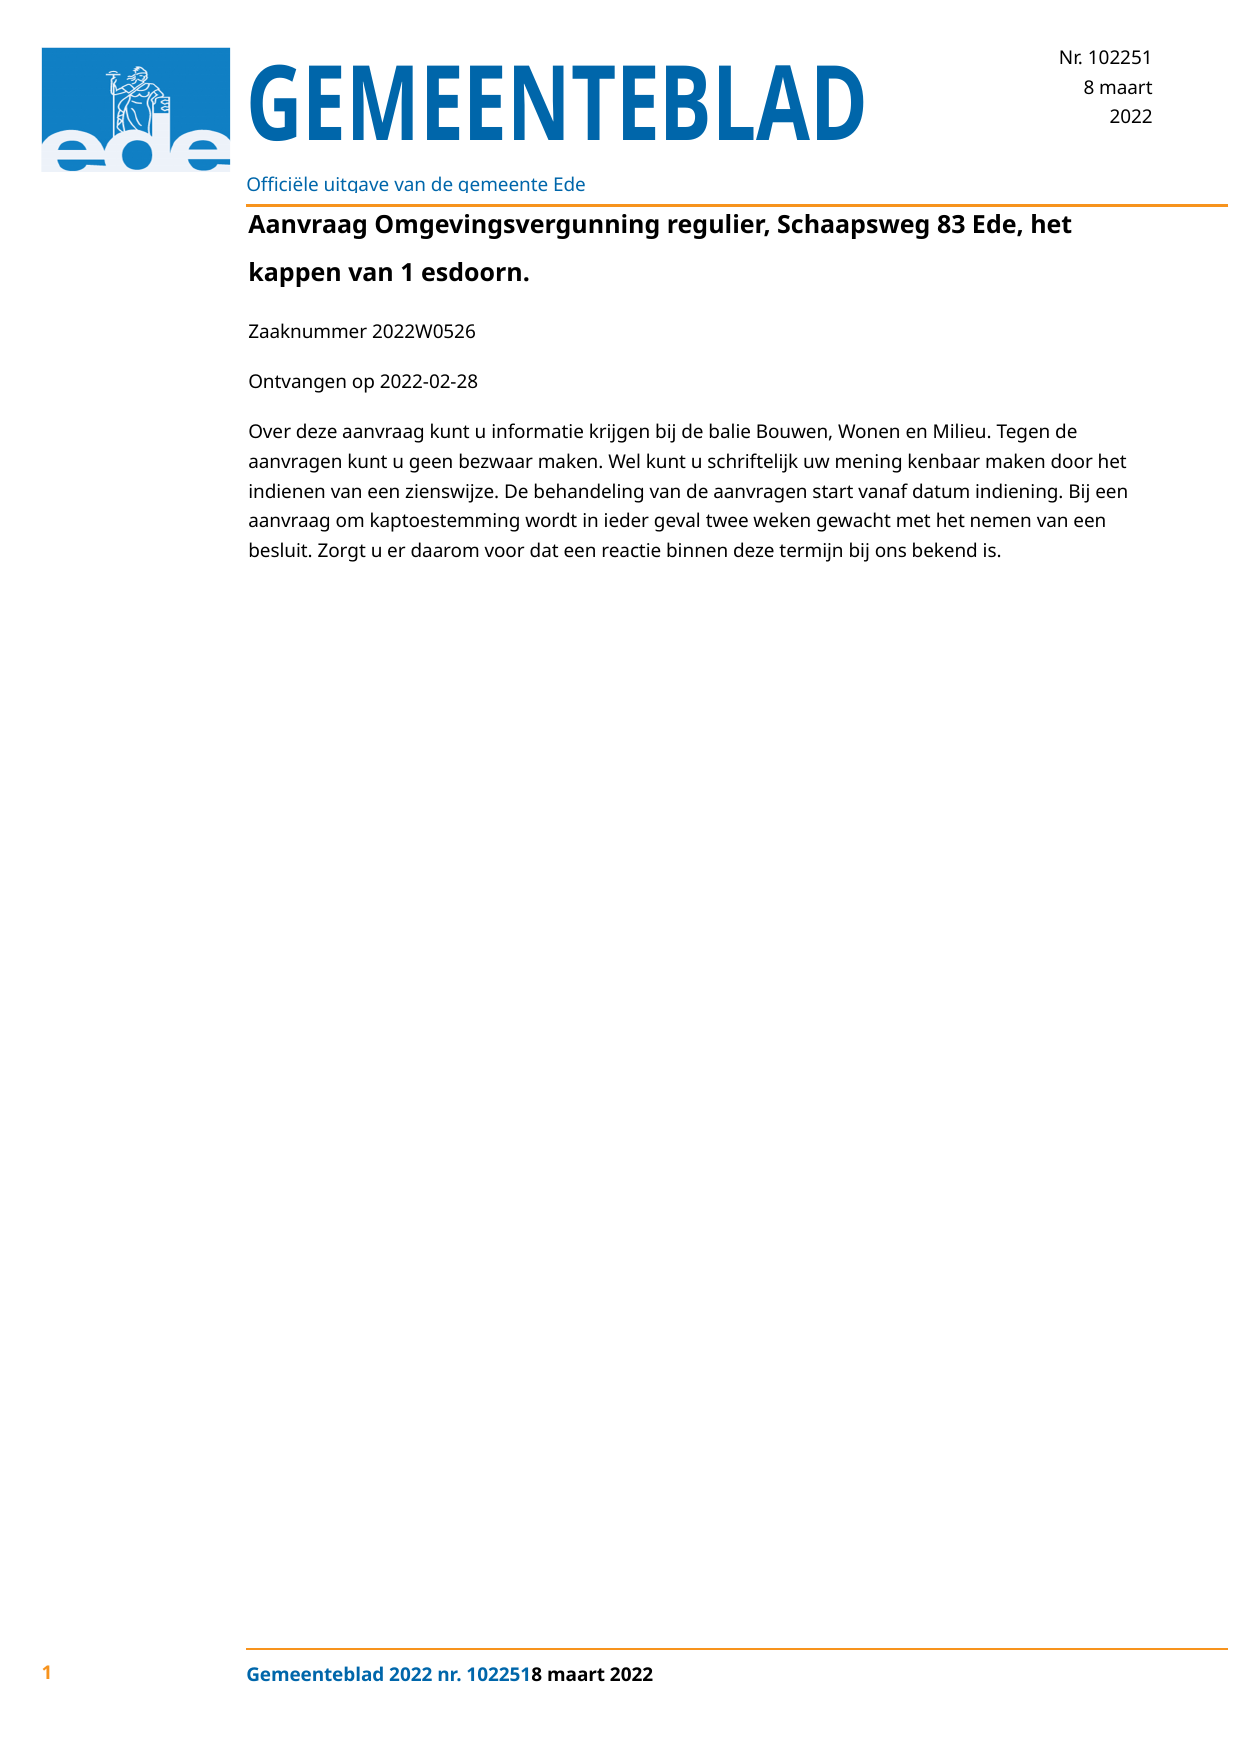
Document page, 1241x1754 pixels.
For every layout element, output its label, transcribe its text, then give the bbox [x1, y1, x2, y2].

text Aanvraag Omgevingsvergunning regulier, Schaapsweg 83 Ede, het kappen van 1 esdoorn. [248, 207, 1152, 288]
picture [41, 47, 231, 172]
text Ontvangen op 2022-02-28 [248, 368, 1152, 394]
text Zaaknummer 2022W0526 [248, 318, 1152, 344]
text Over deze aanvraag kunt u informatie krijgen bij de balie Bouwen, Wonen en Milieu. Tegen de aanvragen kunt u geen bezwaar maken. Wel kunt u schriftelijk uw mening kenbaar maken door het indienen van een zienswijze. De behandeling van de aanvragen start vanaf datum indiening. Bij een aanvraag om kaptoestemming wordt in ieder geval twee weken gewacht met het nemen van een besluit. Zorgt u er daarom voor dat een reactie binnen deze termijn bij ons bekend is. [248, 419, 1152, 563]
